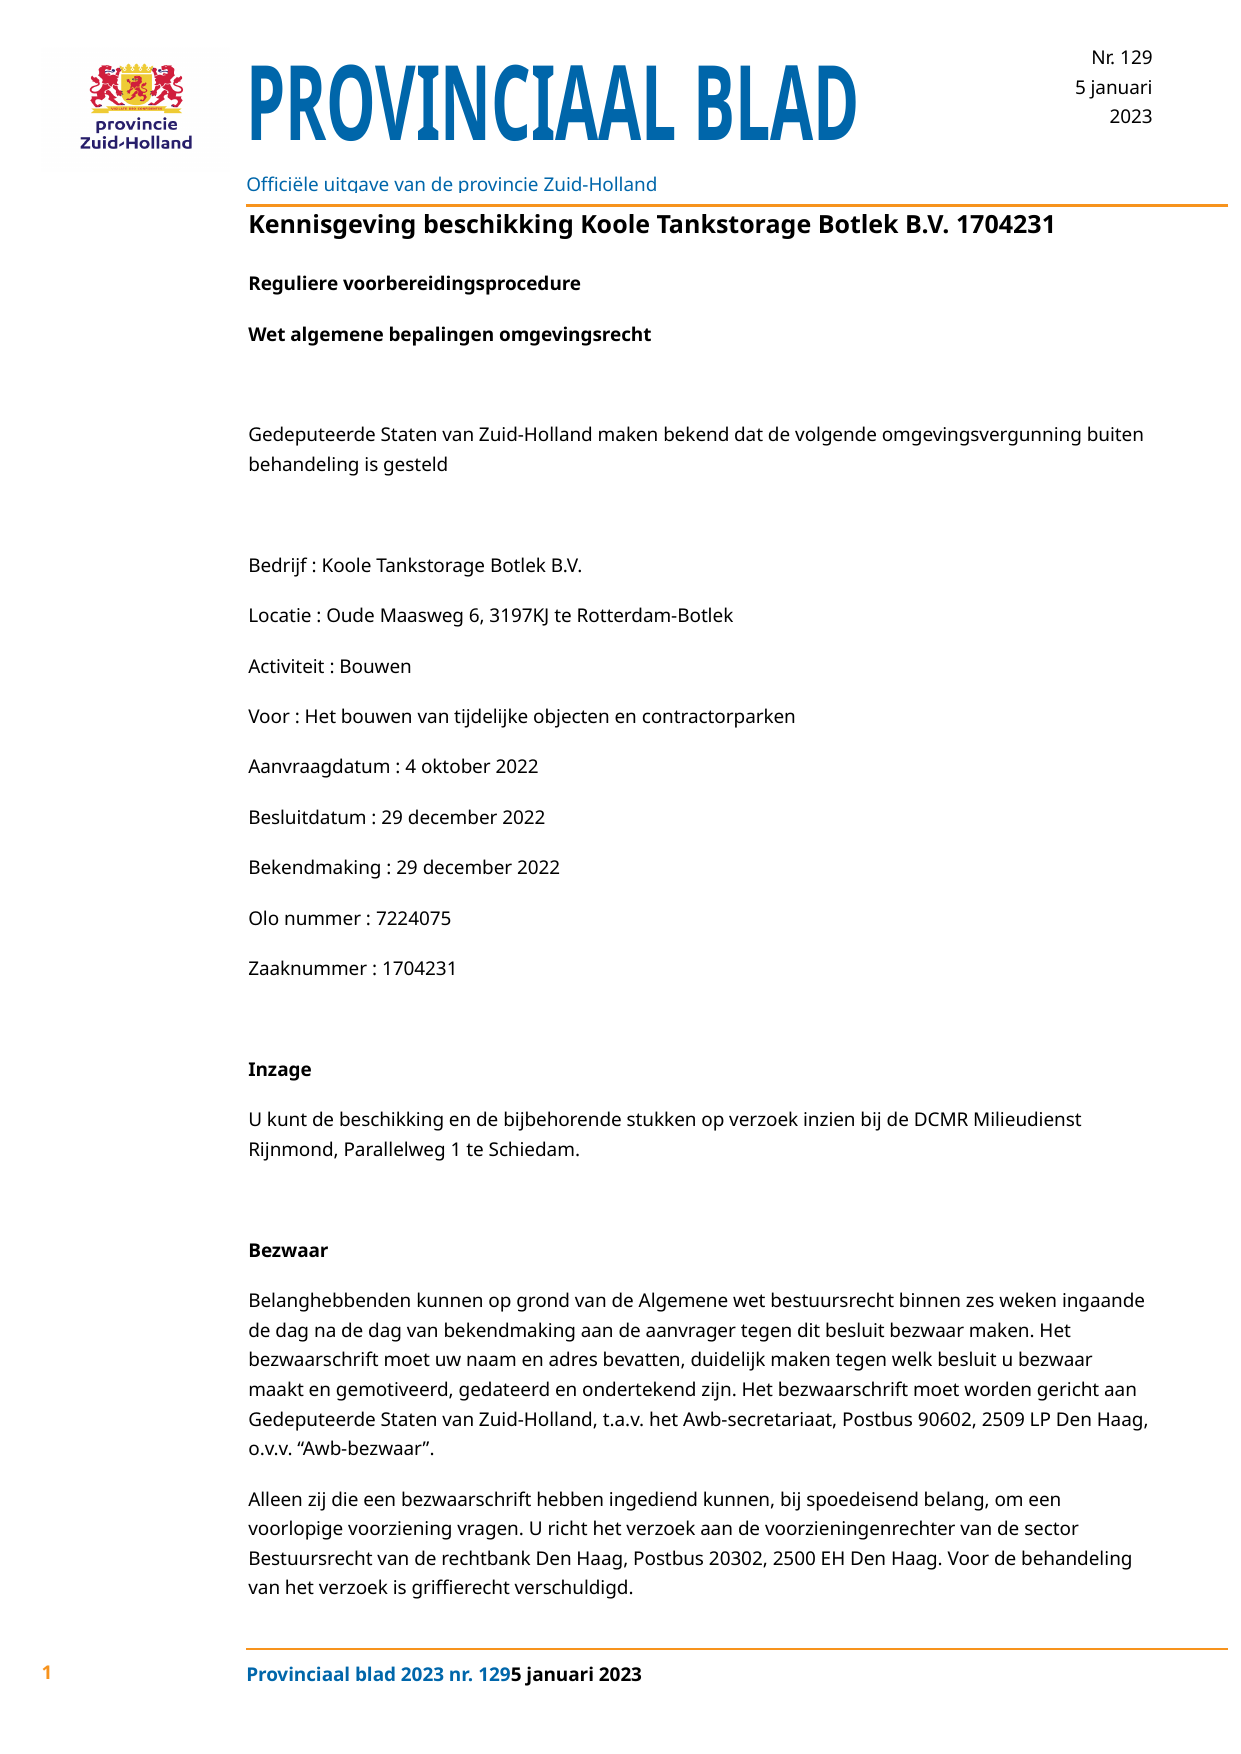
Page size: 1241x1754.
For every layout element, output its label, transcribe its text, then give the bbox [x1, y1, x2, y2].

text Wet algemene bepalingen omgevingsrecht [248, 321, 1152, 346]
text Activiteit : Bouwen [248, 653, 1152, 678]
text Inzage [248, 1056, 1152, 1082]
text Reguliere voorbereidingsprocedure [248, 270, 1152, 296]
text Olo nummer : 7224075 [248, 905, 1152, 931]
picture [41, 47, 231, 172]
text Bezwaar [248, 1237, 1152, 1263]
text Besluitdatum : 29 december 2022 [248, 804, 1152, 830]
text Alleen zij die een bezwaarschrift hebben ingediend kunnen, bij spoedeisend belang, om een voorlopige voorziening vragen. U richt het verzoek aan de voorzieningenrechter van de sector Bestuursrecht van de rechtbank Den Haag, Postbus 20302, 2500 EH Den Haag. Voor de behandeling van het verzoek is griffierecht verschuldigd. [248, 1486, 1152, 1600]
text Zaaknummer : 1704231 [248, 955, 1152, 981]
text Bedrijf : Koole Tankstorage Botlek B.V. [248, 552, 1152, 578]
text U kunt de beschikking en de bijbehorende stukken op verzoek inzien bij de DCMR Milieudienst Rijnmond, Parallelweg 1 te Schiedam. [248, 1107, 1152, 1162]
text Gedeputeerde Staten van Zuid-Holland maken bekend dat de volgende omgevingsvergunning buiten behandeling is gesteld [248, 422, 1152, 477]
text Locatie : Oude Maasweg 6, 3197KJ te Rotterdam-Botlek [248, 602, 1152, 628]
text Bekendmaking : 29 december 2022 [248, 854, 1152, 880]
text Aanvraagdatum : 4 oktober 2022 [248, 754, 1152, 779]
text Voor : Het bouwen van tijdelijke objecten en contractorparken [248, 703, 1152, 729]
text Belanghebbenden kunnen op grond van de Algemene wet bestuursrecht binnen zes weken ingaande de dag na de dag van bekendmaking aan de aanvrager tegen dit besluit bezwaar maken. Het bezwaarschrift moet uw naam en adres bevatten, duidelijk maken tegen welk besluit u bezwaar maakt en gemotiveerd, gedateerd en ondertekend zijn. Het bezwaarschrift moet worden gericht aan Gedeputeerde Staten van Zuid-Holland, t.a.v. het Awb-secretariaat, Postbus 90602, 2509 LP Den Haag, o.v.v. “Awb-bezwaar”. [248, 1287, 1152, 1461]
text Kennisgeving beschikking Koole Tankstorage Botlek B.V. 1704231 [248, 207, 1152, 241]
